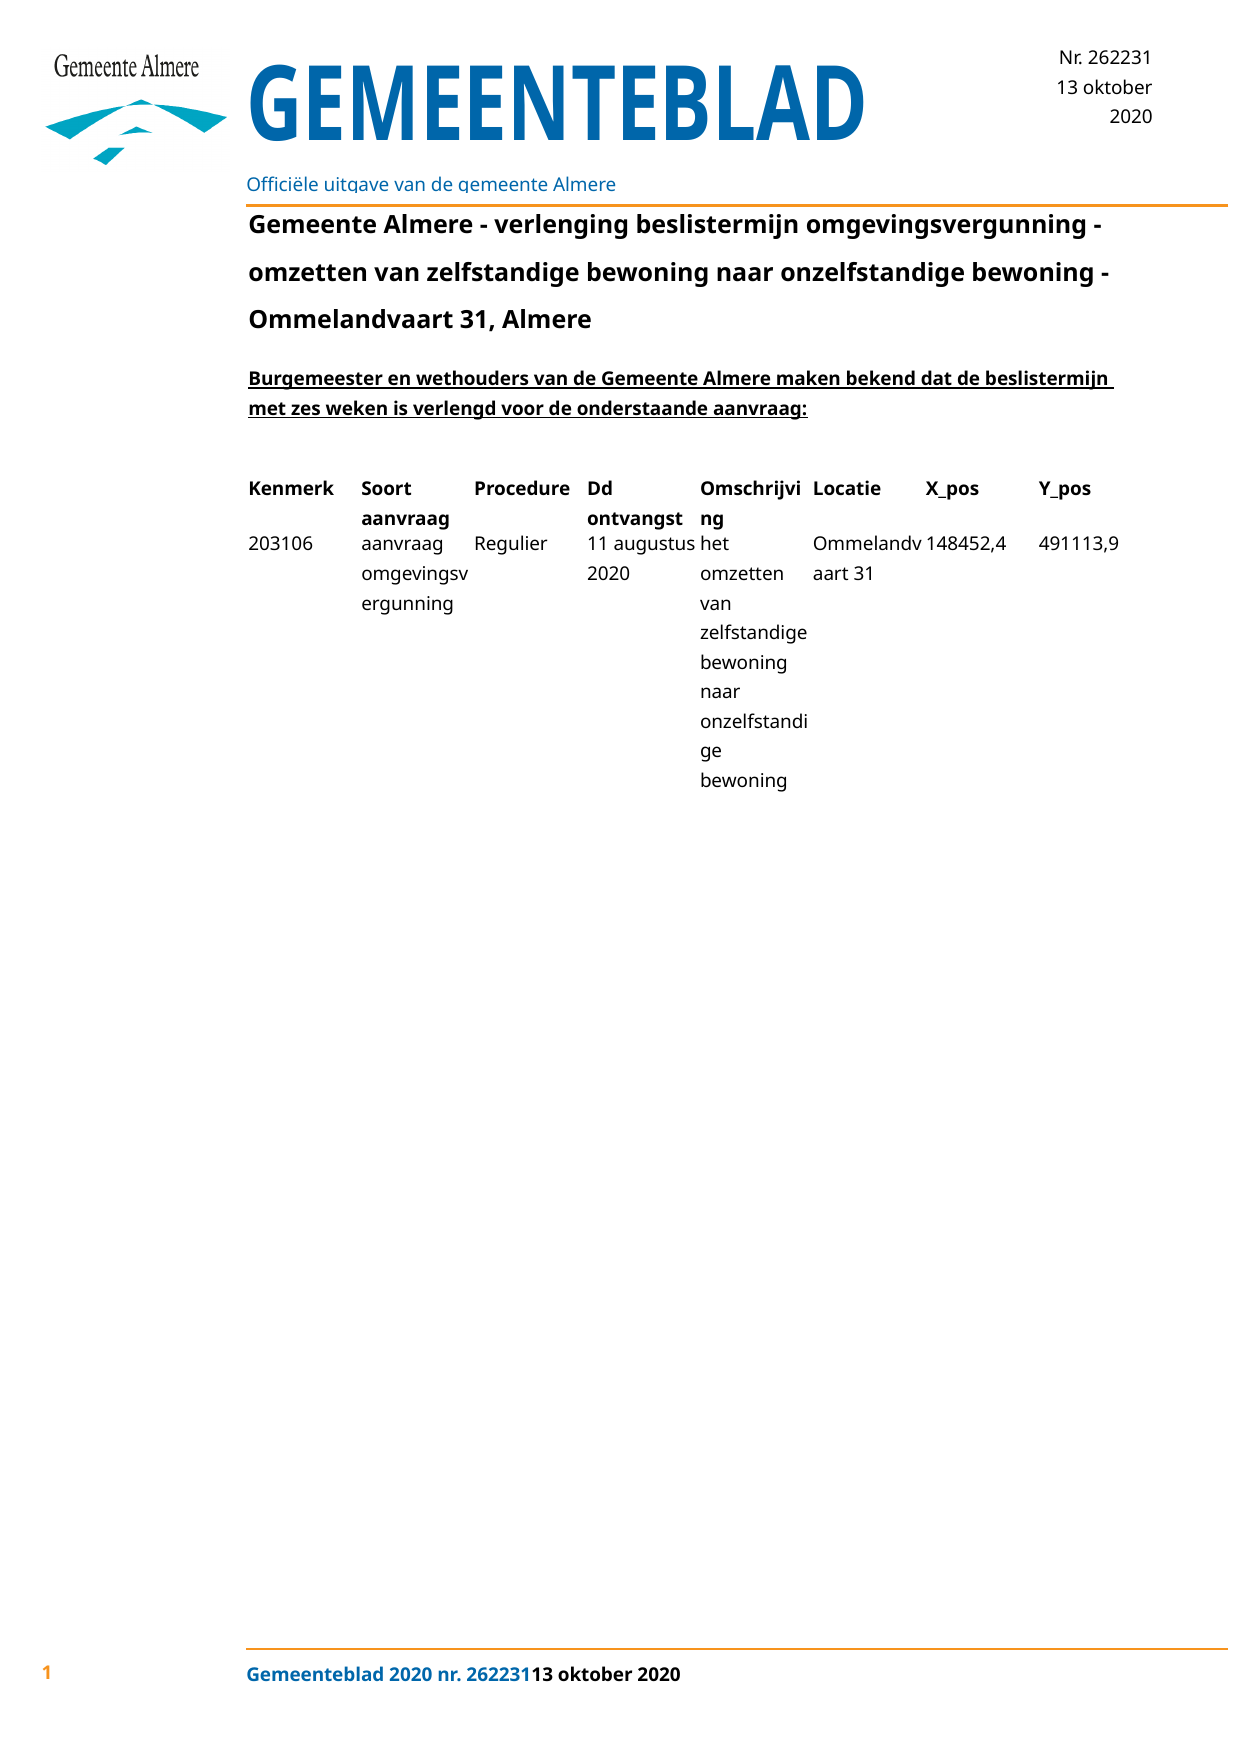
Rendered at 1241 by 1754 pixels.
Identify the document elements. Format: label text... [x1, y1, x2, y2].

table_cell 491113,9 [1039, 531, 1152, 793]
table_cell Ommelandvaart 31 [813, 531, 926, 793]
picture [41, 47, 231, 172]
table_cell aanvraag omgevingsvergunning [361, 531, 474, 793]
table_cell 11 augustus 2020 [587, 531, 700, 793]
text Gemeente Almere - verlenging beslistermijn omgevingsvergunning - omzetten van zelfstandige bewoning naar onzelfstandige bewoning - Ommelandvaart 31, Almere [248, 207, 1152, 336]
text Burgemeester en wethouders van de Gemeente Almere maken bekend dat de beslistermijn met zes weken is verlengd voor de onderstaande aanvraag: [248, 366, 1152, 421]
table_header Kenmerk [248, 475, 361, 531]
table_header Omschrijving [700, 475, 813, 531]
table_cell 203106 [248, 531, 361, 793]
table_cell Regulier [474, 531, 587, 793]
table_header Locatie [813, 475, 926, 531]
table_header Procedure [474, 475, 587, 531]
table_header Dd ontvangst [587, 475, 700, 531]
table_header Y_pos [1039, 475, 1152, 531]
table_cell 148452,4 [926, 531, 1038, 793]
table_header Soort aanvraag [361, 475, 474, 531]
table_header X_pos [926, 475, 1038, 531]
table_cell het omzetten van zelfstandige bewoning naar onzelfstandige bewoning [700, 531, 813, 793]
